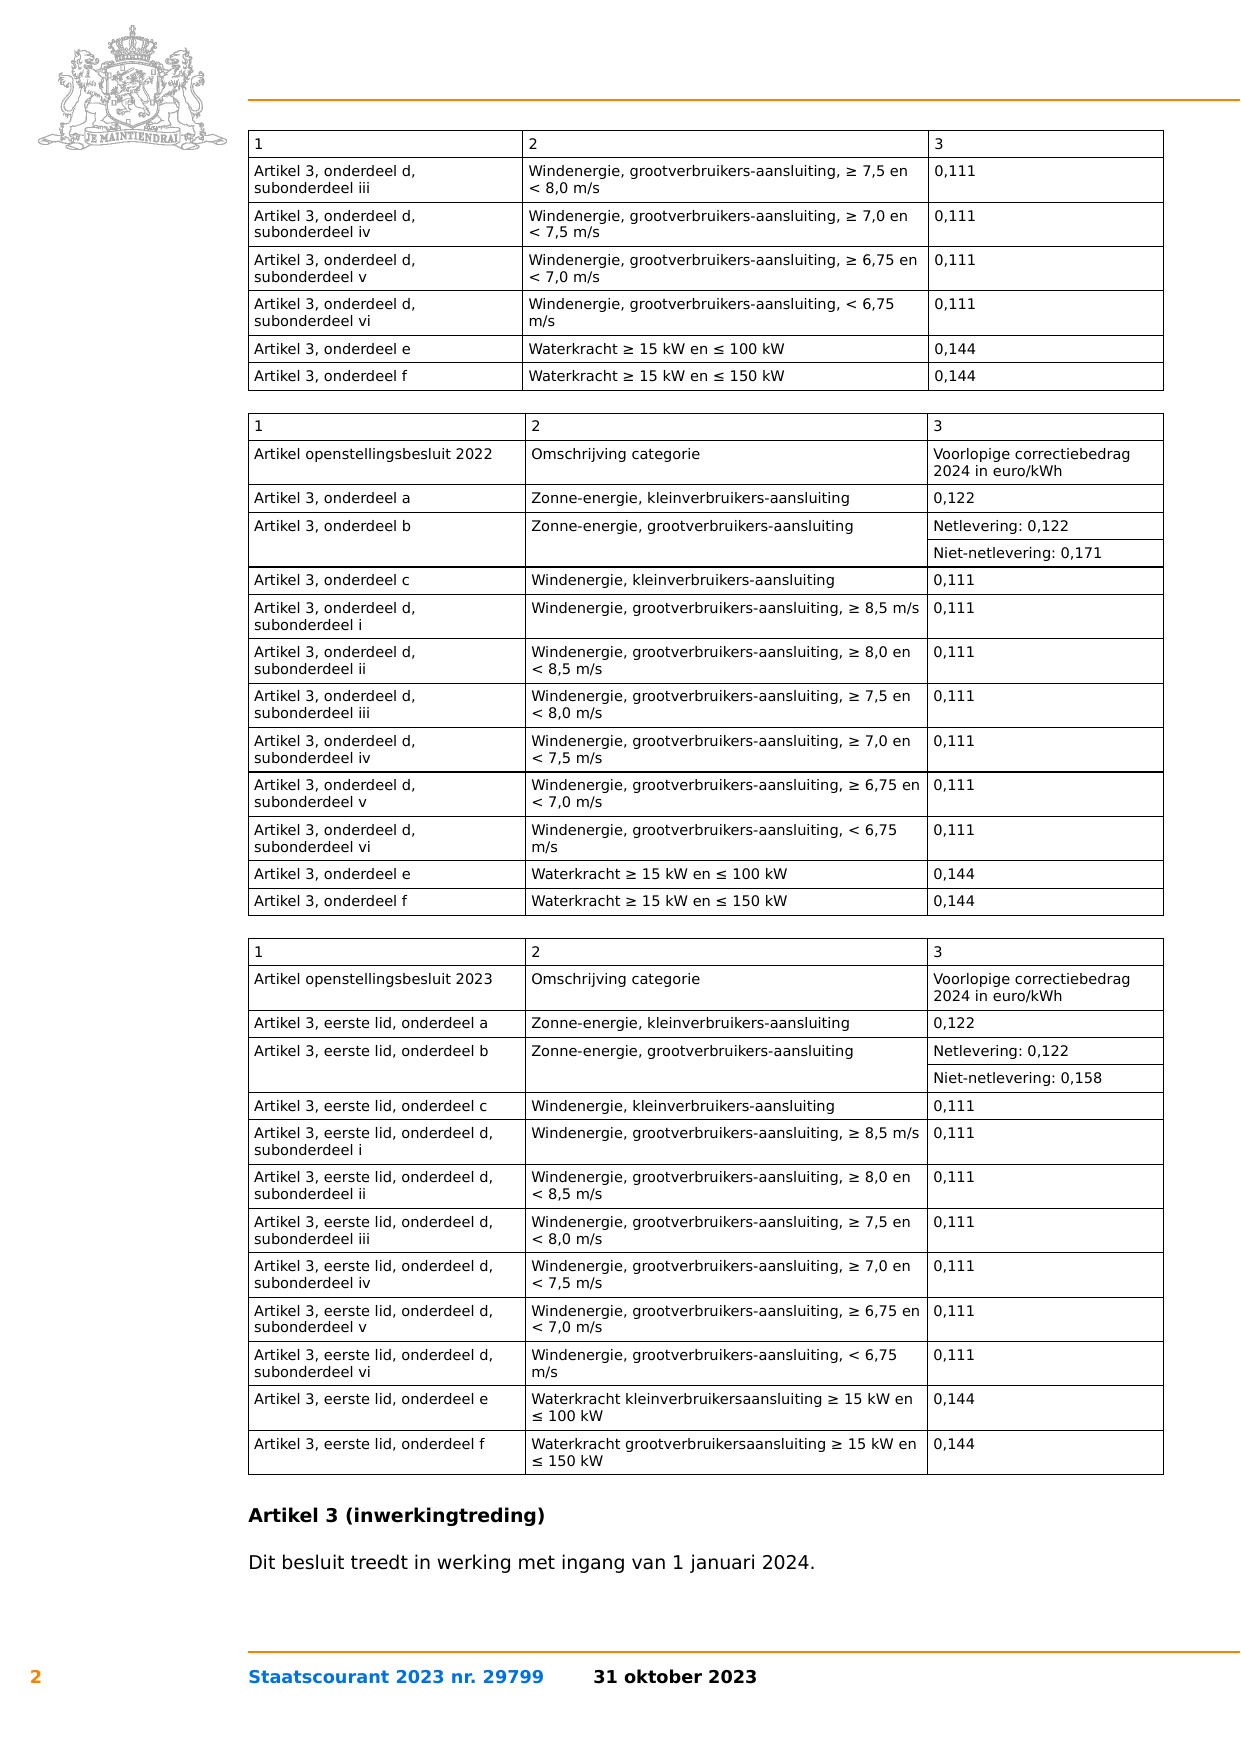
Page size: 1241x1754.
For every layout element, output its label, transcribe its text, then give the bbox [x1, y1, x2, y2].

table_cell 0,111 [928, 773, 1163, 816]
table_cell Windenergie, grootverbruikers-aansluiting, < 6,75 m/s [526, 817, 927, 860]
table_cell 0,111 [928, 684, 1163, 727]
table_cell Netlevering: 0,122 [928, 513, 1163, 539]
table_header 2 [526, 414, 927, 440]
table_cell 0,111 [928, 1093, 1163, 1119]
table_cell Artikel 3, eerste lid, onderdeel d, subonderdeel v [249, 1298, 525, 1341]
table_cell 0,144 [928, 861, 1163, 887]
table_cell 0,144 [928, 1386, 1163, 1430]
table_header 1 [249, 131, 522, 157]
table_cell Niet-netlevering: 0,171 [928, 540, 1163, 566]
table_cell Zonne-energie, kleinverbruikers-aansluiting [526, 1011, 927, 1037]
table_cell Voorlopige correctiebedrag 2024 in euro/kWh [928, 441, 1163, 484]
table_cell Windenergie, grootverbruikers-aansluiting, ≥ 7,5 en < 8,0 m/s [526, 684, 927, 727]
table_cell Windenergie, grootverbruikers-aansluiting, < 6,75 m/s [526, 1342, 927, 1385]
table_cell 0,111 [928, 1298, 1163, 1341]
table_header 1 [249, 414, 525, 440]
table_cell Artikel 3, eerste lid, onderdeel d, subonderdeel i [249, 1120, 525, 1163]
table_cell 0,111 [928, 1209, 1163, 1252]
table_cell Artikel 3, onderdeel d, subonderdeel vi [249, 291, 522, 335]
table_cell 0,111 [928, 639, 1163, 683]
table_cell 0,111 [928, 728, 1163, 771]
table_cell Artikel 3, eerste lid, onderdeel a [249, 1011, 525, 1037]
table_cell Artikel 3, eerste lid, onderdeel b [249, 1038, 525, 1092]
table_cell Windenergie, grootverbruikers-aansluiting, ≥ 7,0 en < 7,5 m/s [523, 203, 928, 246]
table_cell 0,144 [928, 889, 1163, 915]
table_cell Windenergie, kleinverbruikers-aansluiting [526, 568, 927, 594]
table_cell Artikel 3, onderdeel e [249, 861, 525, 887]
table_cell Waterkracht ≥ 15 kW en ≤ 150 kW [526, 889, 927, 915]
table_cell Windenergie, grootverbruikers-aansluiting, ≥ 6,75 en < 7,0 m/s [523, 247, 928, 290]
table_cell Windenergie, grootverbruikers-aansluiting, ≥ 6,75 en < 7,0 m/s [526, 1298, 927, 1341]
table_header 3 [929, 131, 1163, 157]
table_cell Voorlopige correctiebedrag 2024 in euro/kWh [928, 966, 1163, 1009]
table_cell Windenergie, grootverbruikers-aansluiting, ≥ 8,0 en < 8,5 m/s [526, 639, 927, 683]
table_cell Windenergie, grootverbruikers-aansluiting, ≥ 8,0 en < 8,5 m/s [526, 1165, 927, 1208]
table_cell Omschrijving categorie [526, 441, 927, 484]
table_cell 0,111 [928, 817, 1163, 860]
table_cell 0,111 [928, 1165, 1163, 1208]
table_cell Artikel 3, onderdeel d, subonderdeel vi [249, 817, 525, 860]
table_cell Windenergie, grootverbruikers-aansluiting, < 6,75 m/s [523, 291, 928, 335]
table_cell Windenergie, grootverbruikers-aansluiting, ≥ 6,75 en < 7,0 m/s [526, 773, 927, 816]
table_cell Artikel 3, onderdeel d, subonderdeel iv [249, 203, 522, 246]
table_cell Artikel 3, eerste lid, onderdeel d, subonderdeel ii [249, 1165, 525, 1208]
table_cell Zonne-energie, grootverbruikers-aansluiting [526, 513, 927, 566]
table_cell Windenergie, grootverbruikers-aansluiting, ≥ 7,5 en < 8,0 m/s [526, 1209, 927, 1252]
table_cell 0,144 [928, 1431, 1163, 1474]
table_cell Artikel 3, onderdeel b [249, 513, 525, 566]
table_cell Waterkracht ≥ 15 kW en ≤ 150 kW [523, 363, 928, 389]
text Dit besluit treedt in werking met ingang van 1 januari 2024. [248, 1552, 1163, 1574]
table_cell 0,111 [928, 1342, 1163, 1385]
table_cell Artikel 3, onderdeel d, subonderdeel iv [249, 728, 525, 771]
table_cell 0,122 [928, 485, 1163, 512]
table_cell 0,144 [929, 336, 1163, 362]
table_cell Artikel 3, onderdeel a [249, 485, 525, 512]
table_cell Artikel 3, onderdeel f [249, 363, 522, 389]
table_header 2 [523, 131, 928, 157]
table_cell Artikel 3, onderdeel f [249, 889, 525, 915]
table_cell Windenergie, grootverbruikers-aansluiting, ≥ 7,5 en < 8,0 m/s [523, 158, 928, 202]
picture [38, 25, 227, 150]
table_cell Artikel openstellingsbesluit 2022 [249, 441, 525, 484]
table_cell Omschrijving categorie [526, 966, 927, 1009]
table_cell Windenergie, grootverbruikers-aansluiting, ≥ 7,0 en < 7,5 m/s [526, 728, 927, 771]
table_cell Windenergie, kleinverbruikers-aansluiting [526, 1093, 927, 1119]
table_cell Artikel 3, onderdeel d, subonderdeel iii [249, 684, 525, 727]
table_cell Artikel 3, eerste lid, onderdeel d, subonderdeel vi [249, 1342, 525, 1385]
table_cell 0,111 [928, 1120, 1163, 1163]
table_cell Waterkracht grootverbruikersaansluiting ≥ 15 kW en ≤ 150 kW [526, 1431, 927, 1474]
table_cell 0,122 [928, 1011, 1163, 1037]
table_cell Zonne-energie, grootverbruikers-aansluiting [526, 1038, 927, 1092]
table_cell Waterkracht ≥ 15 kW en ≤ 100 kW [526, 861, 927, 887]
table_cell Zonne-energie, kleinverbruikers-aansluiting [526, 485, 927, 512]
table_cell 0,111 [929, 158, 1163, 202]
table_cell Artikel 3, onderdeel d, subonderdeel i [249, 595, 525, 638]
table_cell 0,111 [929, 291, 1163, 335]
table_cell Artikel 3, eerste lid, onderdeel d, subonderdeel iv [249, 1253, 525, 1297]
table_cell Artikel 3, onderdeel d, subonderdeel iii [249, 158, 522, 202]
table_cell Waterkracht ≥ 15 kW en ≤ 100 kW [523, 336, 928, 362]
subtitle Artikel 3 (inwerkingtreding) [248, 1505, 1163, 1527]
table_cell Niet-netlevering: 0,158 [928, 1065, 1163, 1092]
table_cell Artikel 3, eerste lid, onderdeel e [249, 1386, 525, 1430]
table_cell 0,111 [928, 595, 1163, 638]
table_cell Artikel 3, onderdeel d, subonderdeel v [249, 247, 522, 290]
table_cell 0,111 [928, 568, 1163, 594]
table_header 2 [526, 939, 927, 965]
table_cell 0,111 [928, 1253, 1163, 1297]
table_cell Windenergie, grootverbruikers-aansluiting, ≥ 8,5 m/s [526, 595, 927, 638]
table_cell Windenergie, grootverbruikers-aansluiting, ≥ 8,5 m/s [526, 1120, 927, 1163]
table_cell Netlevering: 0,122 [928, 1038, 1163, 1064]
table_cell Artikel openstellingsbesluit 2023 [249, 966, 525, 1009]
table_cell Artikel 3, onderdeel d, subonderdeel ii [249, 639, 525, 683]
table_cell Artikel 3, onderdeel d, subonderdeel v [249, 773, 525, 816]
table_header 1 [249, 939, 525, 965]
table_cell Artikel 3, eerste lid, onderdeel f [249, 1431, 525, 1474]
table_cell 0,111 [929, 203, 1163, 246]
table_cell 0,111 [929, 247, 1163, 290]
table_header 3 [928, 414, 1163, 440]
table_cell Artikel 3, eerste lid, onderdeel c [249, 1093, 525, 1119]
table_cell Artikel 3, onderdeel e [249, 336, 522, 362]
table_cell Windenergie, grootverbruikers-aansluiting, ≥ 7,0 en < 7,5 m/s [526, 1253, 927, 1297]
table_cell Waterkracht kleinverbruikersaansluiting ≥ 15 kW en ≤ 100 kW [526, 1386, 927, 1430]
table_cell Artikel 3, onderdeel c [249, 568, 525, 594]
table_cell 0,144 [929, 363, 1163, 389]
table_header 3 [928, 939, 1163, 965]
table_cell Artikel 3, eerste lid, onderdeel d, subonderdeel iii [249, 1209, 525, 1252]
